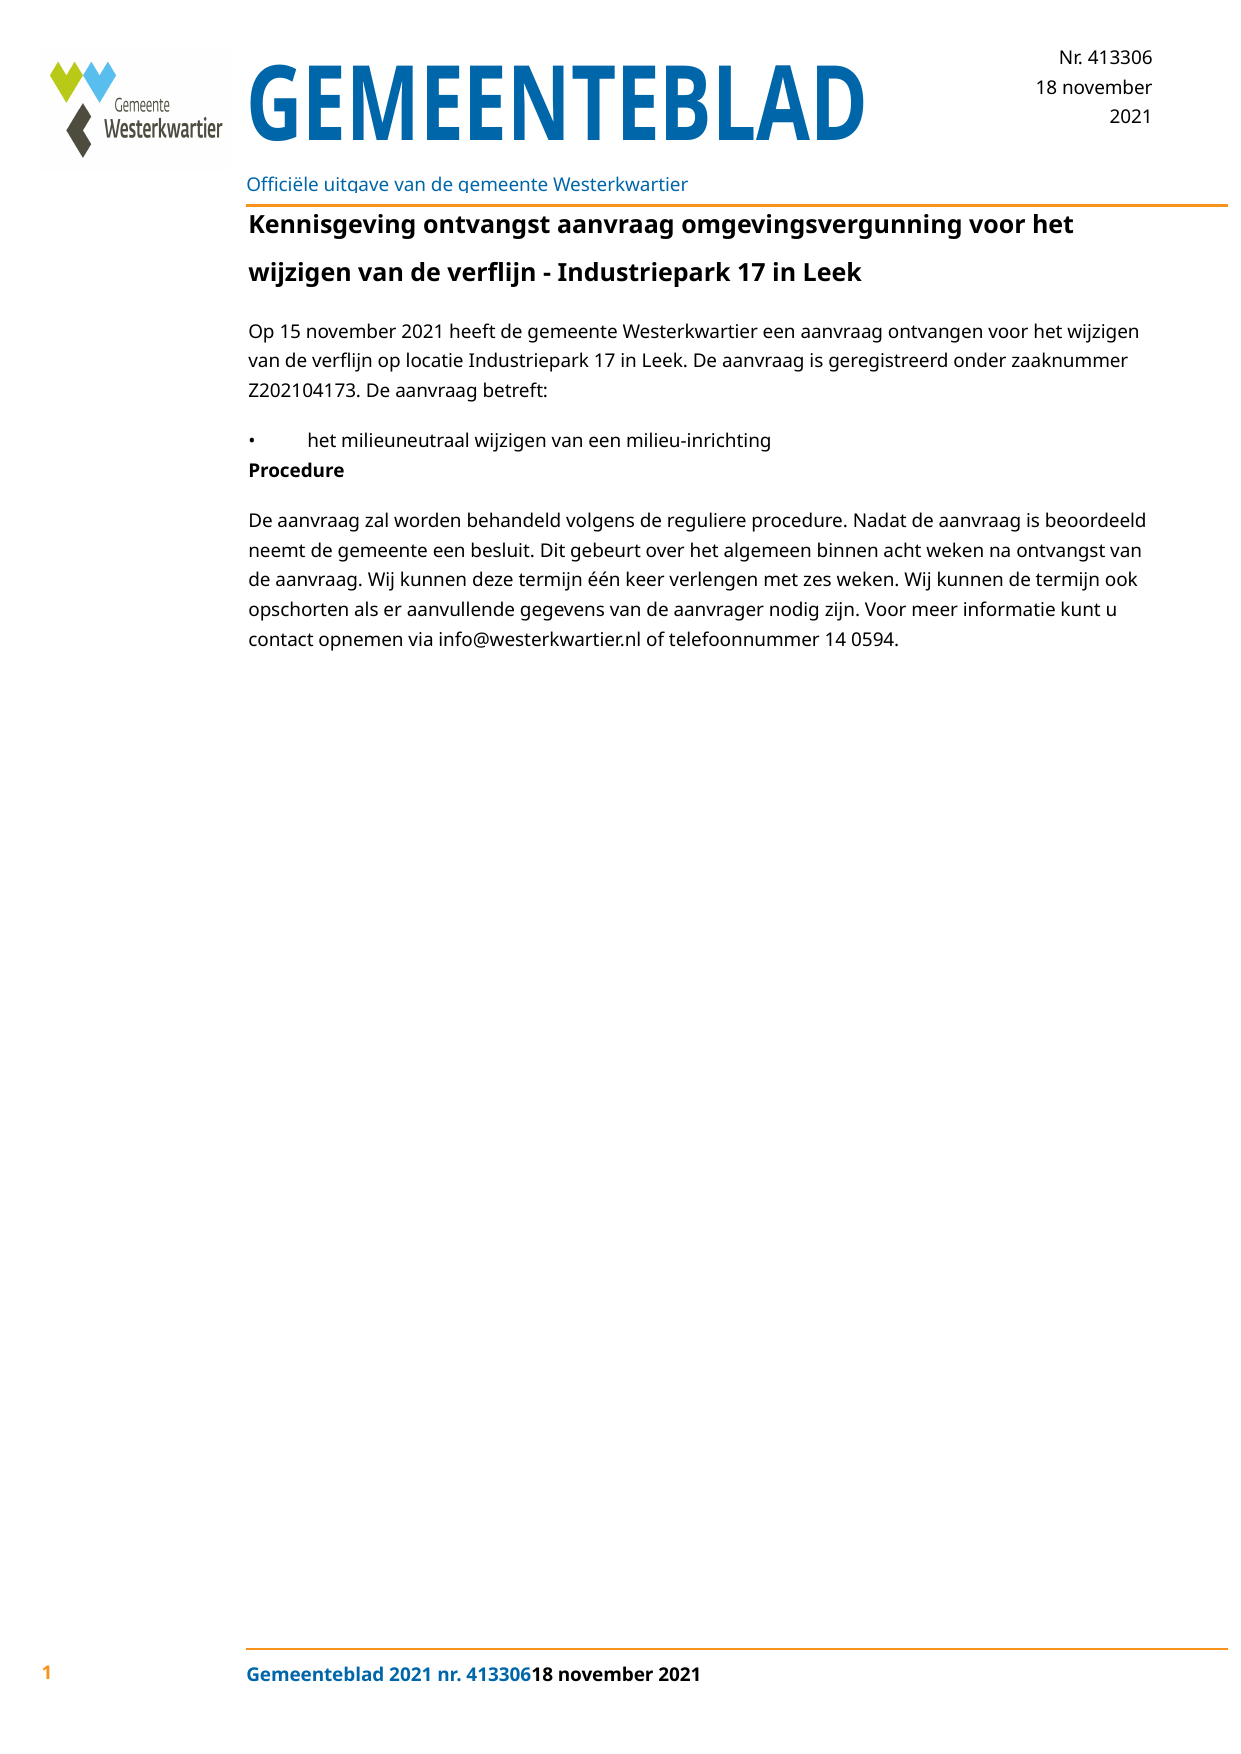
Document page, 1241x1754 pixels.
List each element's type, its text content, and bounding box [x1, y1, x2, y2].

picture [41, 47, 231, 172]
text Kennisgeving ontvangst aanvraag omgevingsvergunning voor het wijzigen van de verflijn - Industriepark 17 in Leek [248, 207, 1152, 288]
text Procedure [248, 457, 1152, 483]
text De aanvraag zal worden behandeld volgens de reguliere procedure. Nadat de aanvraag is beoordeeld neemt de gemeente een besluit. Dit gebeurt over het algemeen binnen acht weken na ontvangst van de aanvraag. Wij kunnen deze termijn één keer verlengen met zes weken. Wij kunnen de termijn ook opschorten als er aanvullende gegevens van de aanvrager nodig zijn. Voor meer informatie kunt u contact opnemen via info@westerkwartier.nl of telefoonnummer 14 0594. [248, 507, 1152, 652]
list het milieuneutraal wijzigen van een milieu-inrichting [248, 427, 1152, 453]
text Op 15 november 2021 heeft de gemeente Westerkwartier een aanvraag ontvangen voor het wijzigen van de verflijn op locatie Industriepark 17 in Leek. De aanvraag is geregistreerd onder zaaknummer Z202104173. De aanvraag betreft: [248, 318, 1152, 403]
